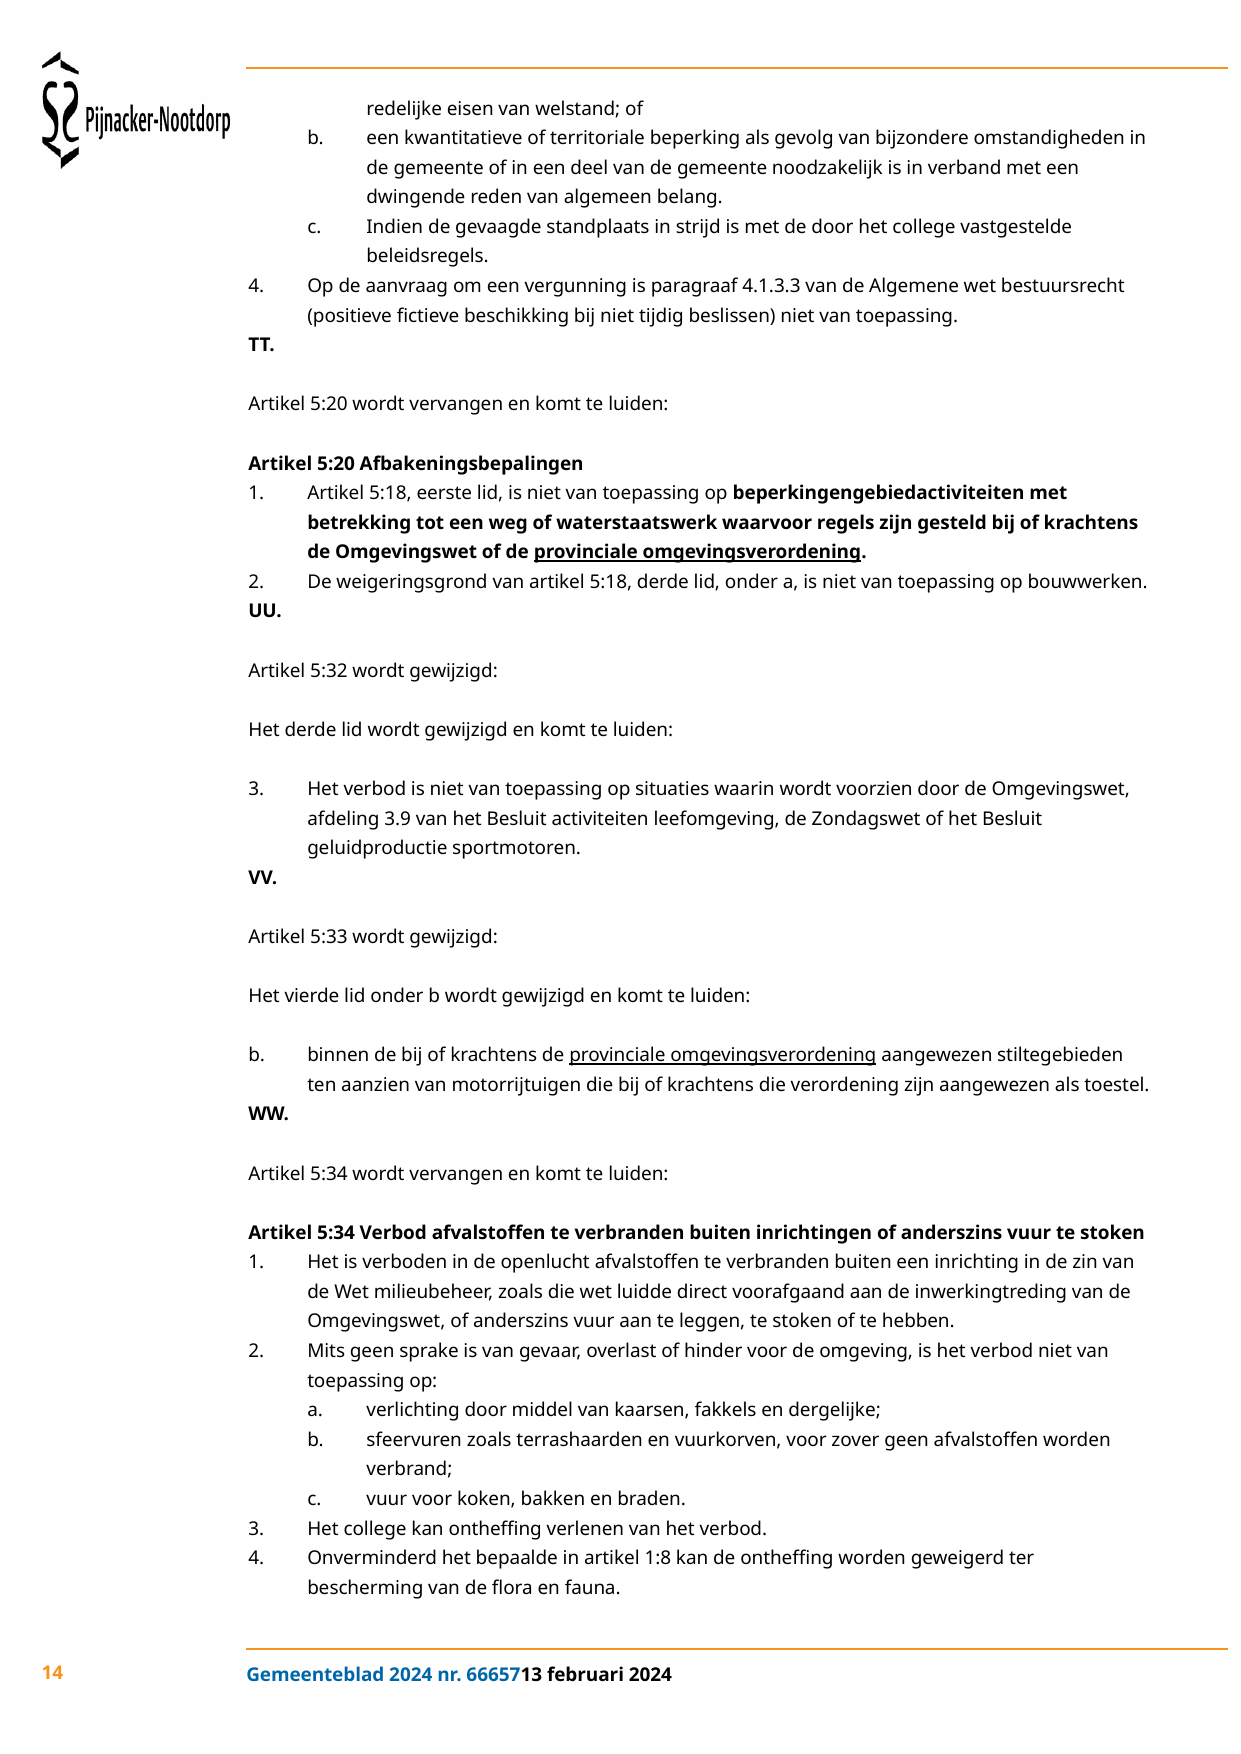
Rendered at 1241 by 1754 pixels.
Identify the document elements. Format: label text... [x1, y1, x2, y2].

list Het is verboden in de openlucht afvalstoffen te verbranden buiten een inrichting in de zin van de Wet milieubeheer, zoals die wet luidde direct voorafgaand aan de inwerkingtreding van de Omgevingswet, of anderszins vuur aan te leggen, te stoken of te hebben. [248, 1248, 1152, 1333]
text Artikel 5:34 wordt vervangen en komt te luiden: [248, 1160, 1152, 1186]
list Op de aanvraag om een vergunning is paragraaf 4.1.3.3 van de Algemene wet bestuursrecht (positieve fictieve beschikking bij niet tijdig beslissen) niet van toepassing. [248, 272, 1152, 328]
list verlichting door middel van kaarsen, fakkels en dergelijke; [307, 1396, 1152, 1422]
list Mits geen sprake is van gevaar, overlast of hinder voor de omgeving, is het verbod niet van toepassing op: [248, 1337, 1152, 1393]
list binnen de bij of krachtens de provinciale omgevingsverordening aangewezen stiltegebieden ten aanzien van motorrijtuigen die bij of krachtens die verordening zijn aangewezen als toestel. [248, 1041, 1152, 1097]
text Artikel 5:20 wordt vervangen en komt te luiden: [248, 391, 1152, 416]
list een kwantitatieve of territoriale beperking als gevolg van bijzondere omstandigheden in de gemeente of in een deel van de gemeente noodzakelijk is in verband met een dwingende reden van algemeen belang. [307, 124, 1152, 209]
list vuur voor koken, bakken en braden. [307, 1485, 1152, 1511]
text Het derde lid wordt gewijzigd en komt te luiden: [248, 716, 1152, 742]
text Het vierde lid onder b wordt gewijzigd en komt te luiden: [248, 982, 1152, 1008]
text VV. [248, 864, 1152, 890]
text Artikel 5:20 Afbakeningsbepalingen [248, 450, 1152, 476]
list Indien de gevaagde standplaats in strijd is met de door het college vastgestelde beleidsregels. [307, 213, 1152, 268]
list redelijke eisen van welstand; of [307, 95, 1152, 121]
list Het college kan ontheffing verlenen van het verbod. [248, 1515, 1152, 1541]
list sfeervuren zoals terrashaarden en vuurkorven, voor zover geen afvalstoffen worden verbrand; [307, 1426, 1152, 1481]
text UU. [248, 598, 1152, 623]
list De weigeringsgrond van artikel 5:18, derde lid, onder a, is niet van toepassing op bouwwerken. [248, 568, 1152, 594]
list Het verbod is niet van toepassing op situaties waarin wordt voorzien door de Omgevingswet, afdeling 3.9 van het Besluit activiteiten leefomgeving, de Zondagswet of het Besluit geluidproductie sportmotoren. [248, 775, 1152, 860]
text TT. [248, 331, 1152, 357]
text Artikel 5:34 Verbod afvalstoffen te verbranden buiten inrichtingen of anderszins vuur te stoken [248, 1219, 1152, 1245]
picture [41, 47, 231, 172]
text WW. [248, 1101, 1152, 1126]
text Artikel 5:33 wordt gewijzigd: [248, 923, 1152, 949]
list Onverminderd het bepaalde in artikel 1:8 kan de ontheffing worden geweigerd ter bescherming van de flora en fauna. [248, 1544, 1152, 1600]
text Artikel 5:32 wordt gewijzigd: [248, 657, 1152, 683]
list Artikel 5:18, eerste lid, is niet van toepassing op beperkingengebiedactiviteiten met betrekking tot een weg of waterstaatswerk waarvoor regels zijn gesteld bij of krachtens de Omgevingswet of de provinciale omgevingsverordening. [248, 479, 1152, 564]
